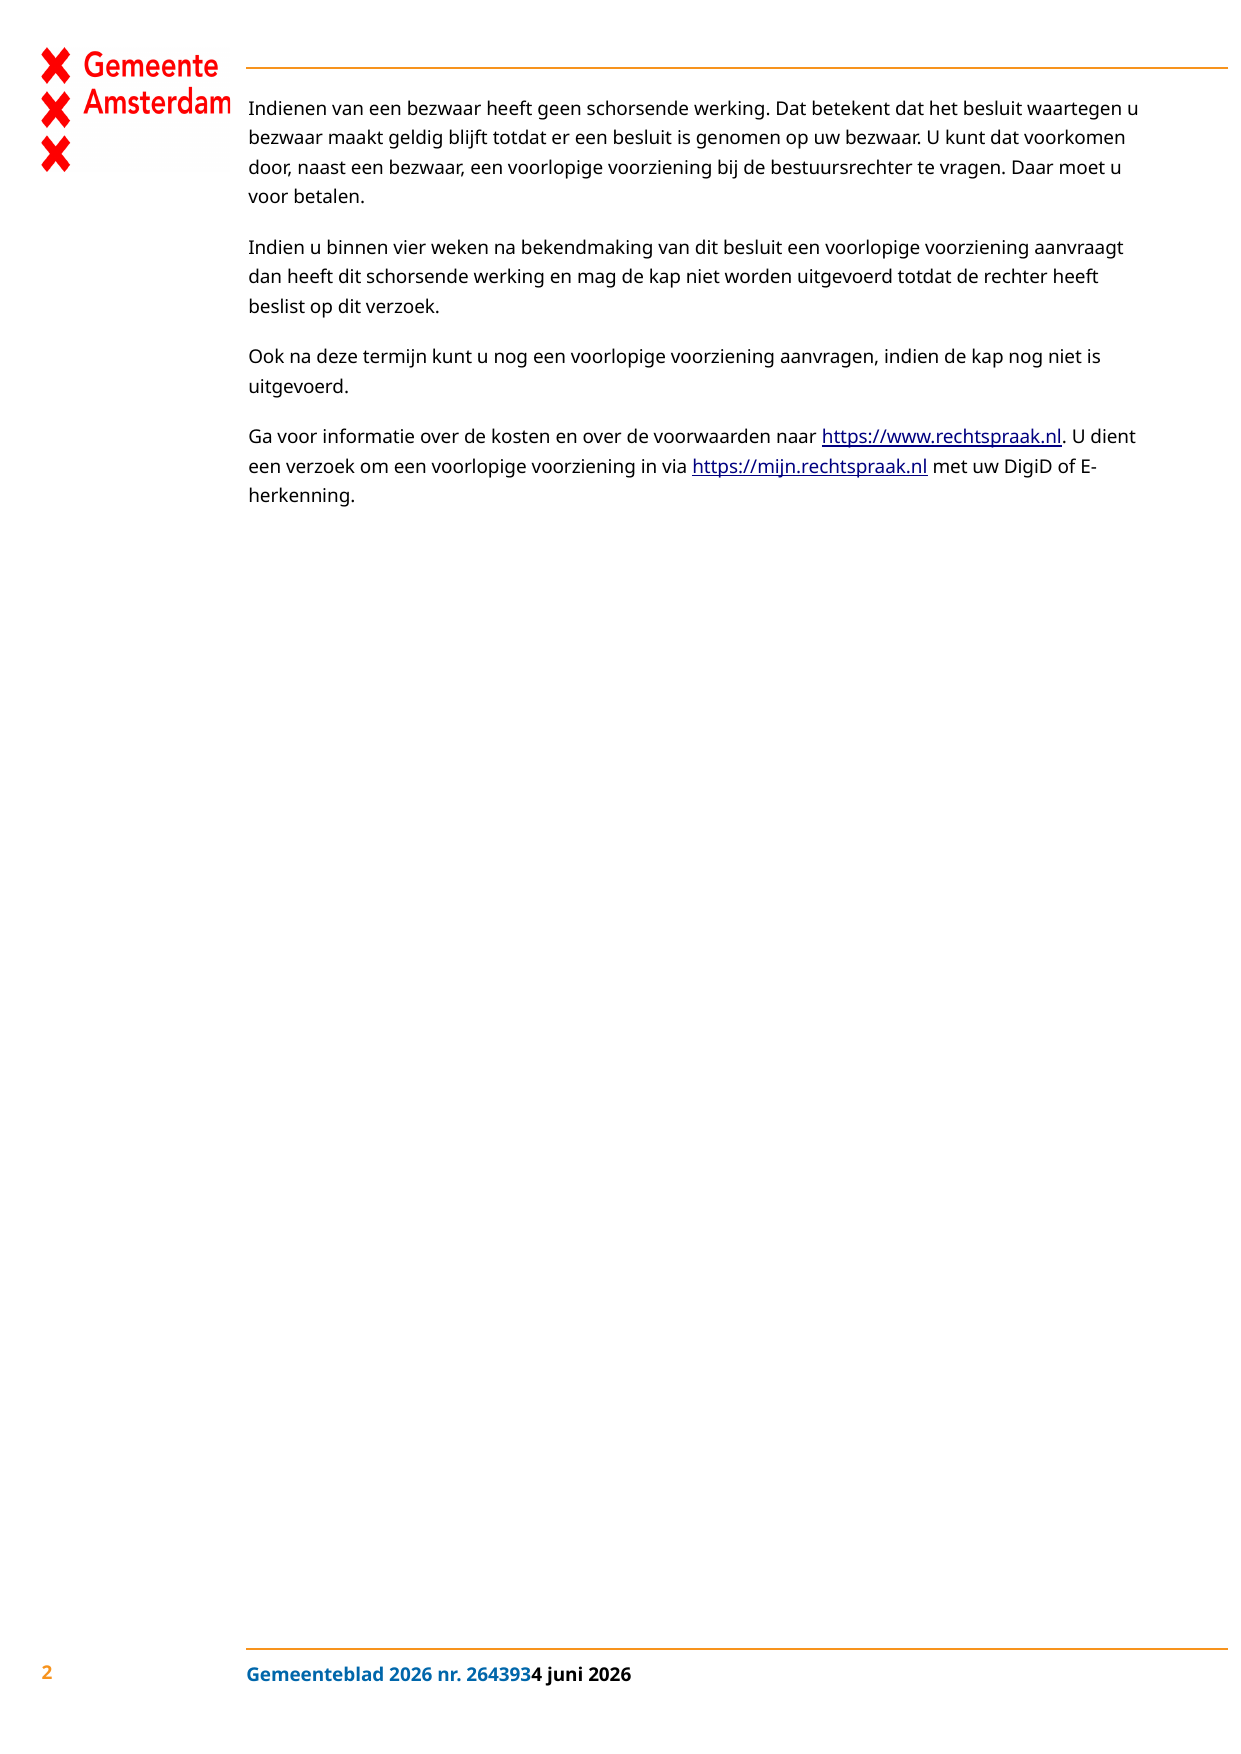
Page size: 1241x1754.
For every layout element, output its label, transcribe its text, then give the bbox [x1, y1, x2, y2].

text Ook na deze termijn kunt u nog een voorlopige voorziening aanvragen, indien de kap nog niet is uitgevoerd. [248, 343, 1152, 399]
text Indien u binnen vier weken na bekendmaking van dit besluit een voorlopige voorziening aanvraagt dan heeft dit schorsende werking en mag de kap niet worden uitgevoerd totdat de rechter heeft beslist op dit verzoek. [248, 234, 1152, 319]
text Ga voor informatie over de kosten en over de voorwaarden naar https://www.rechtspraak.nl. U dient een verzoek om een voorlopige voorziening in via https://mijn.rechtspraak.nl met uw DigiD of E-herkenning. [248, 423, 1152, 508]
picture [41, 47, 231, 172]
text Indienen van een bezwaar heeft geen schorsende werking. Dat betekent dat het besluit waartegen u bezwaar maakt geldig blijft totdat er een besluit is genomen op uw bezwaar. U kunt dat voorkomen door, naast een bezwaar, een voorlopige voorziening bij de bestuursrechter te vragen. Daar moet u voor betalen. [248, 95, 1152, 209]
